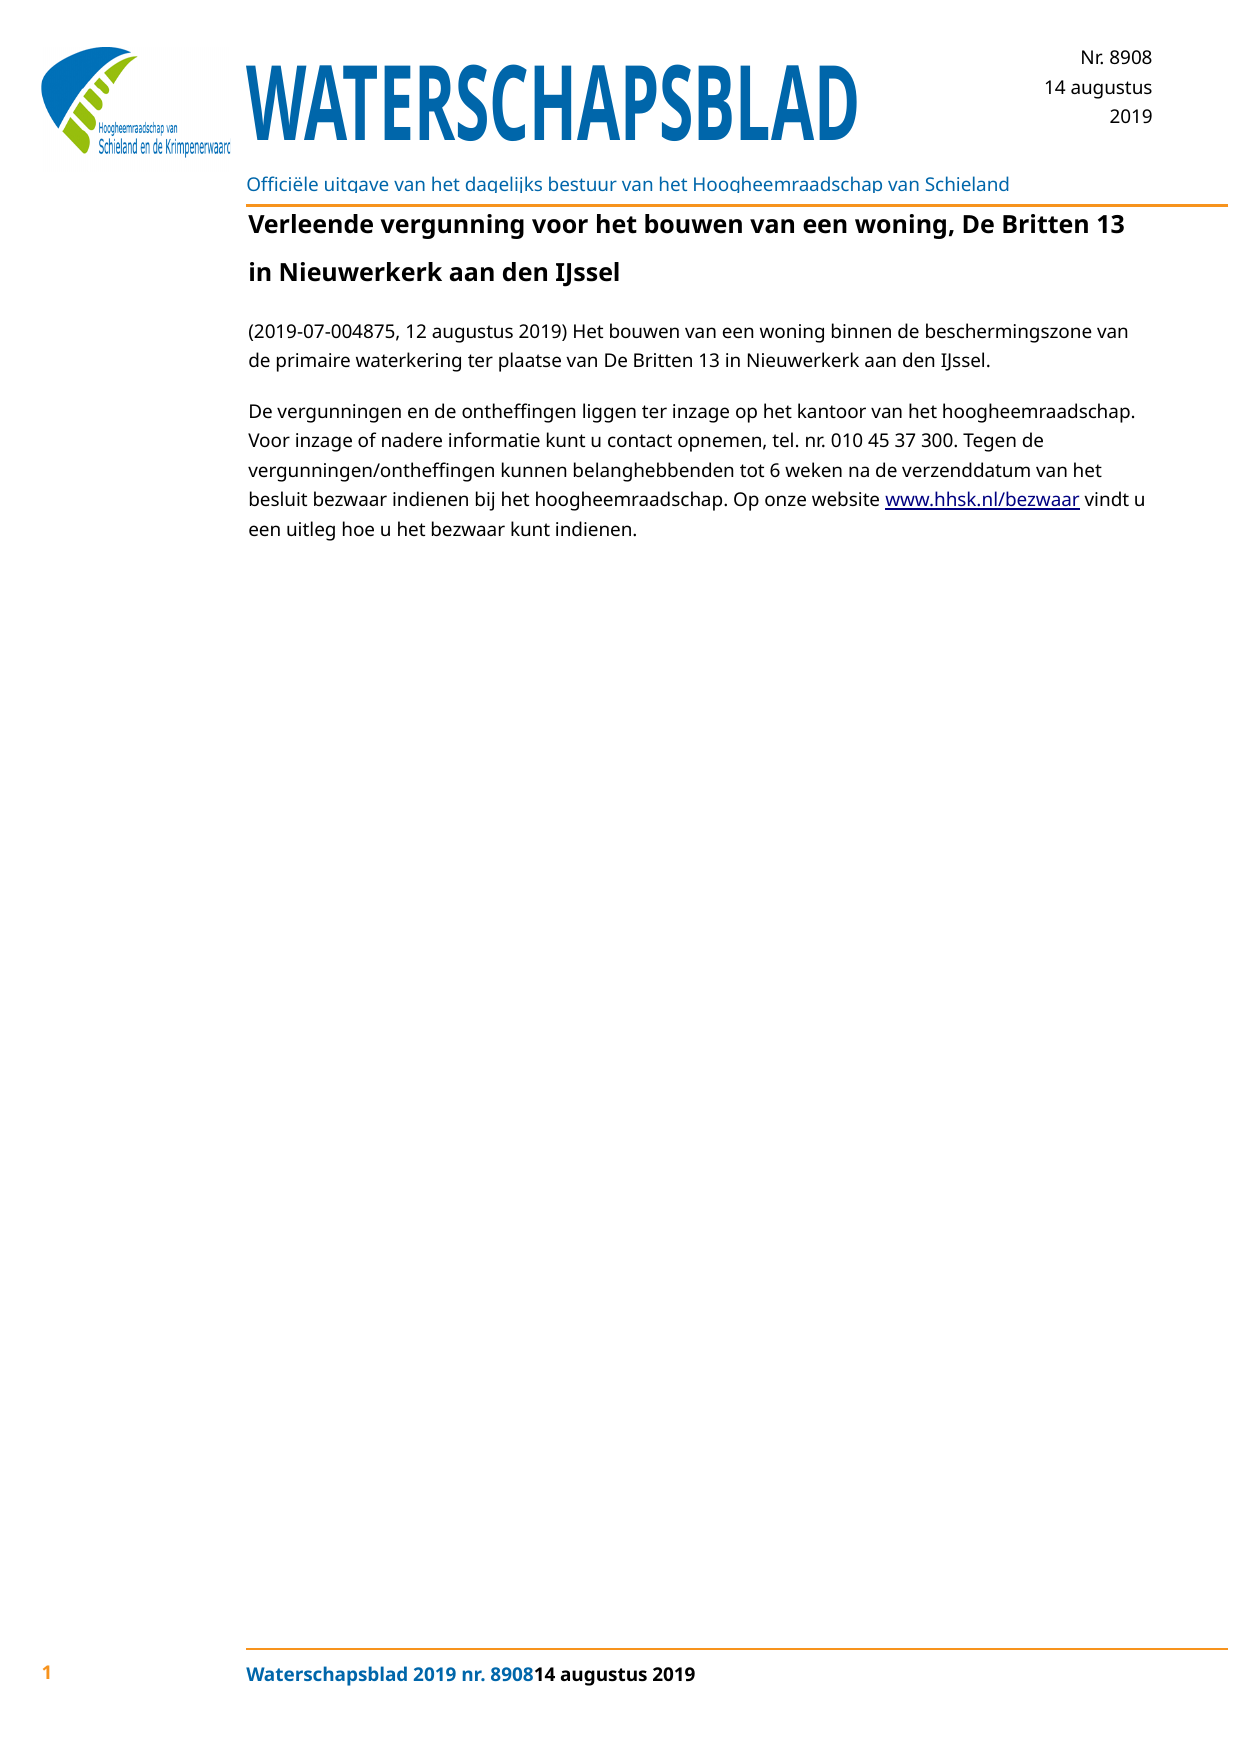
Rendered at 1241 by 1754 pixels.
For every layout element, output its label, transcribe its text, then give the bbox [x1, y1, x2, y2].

picture [41, 47, 231, 172]
text (2019-07-004875, 12 augustus 2019) Het bouwen van een woning binnen de beschermingszone van de primaire waterkering ter plaatse van De Britten 13 in Nieuwerkerk aan den IJssel. [248, 318, 1152, 373]
text De vergunningen en de ontheffingen liggen ter inzage op het kantoor van het hoogheemraadschap. Voor inzage of nadere informatie kunt u contact opnemen, tel. nr. 010 45 37 300. Tegen de vergunningen/ontheffingen kunnen belanghebbenden tot 6 weken na de verzenddatum van het besluit bezwaar indienen bij het hoogheemraadschap. Op onze website www.hhsk.nl/bezwaar vindt u een uitleg hoe u het bezwaar kunt indienen. [248, 398, 1152, 542]
text Verleende vergunning voor het bouwen van een woning, De Britten 13 in Nieuwerkerk aan den IJssel [248, 207, 1152, 288]
